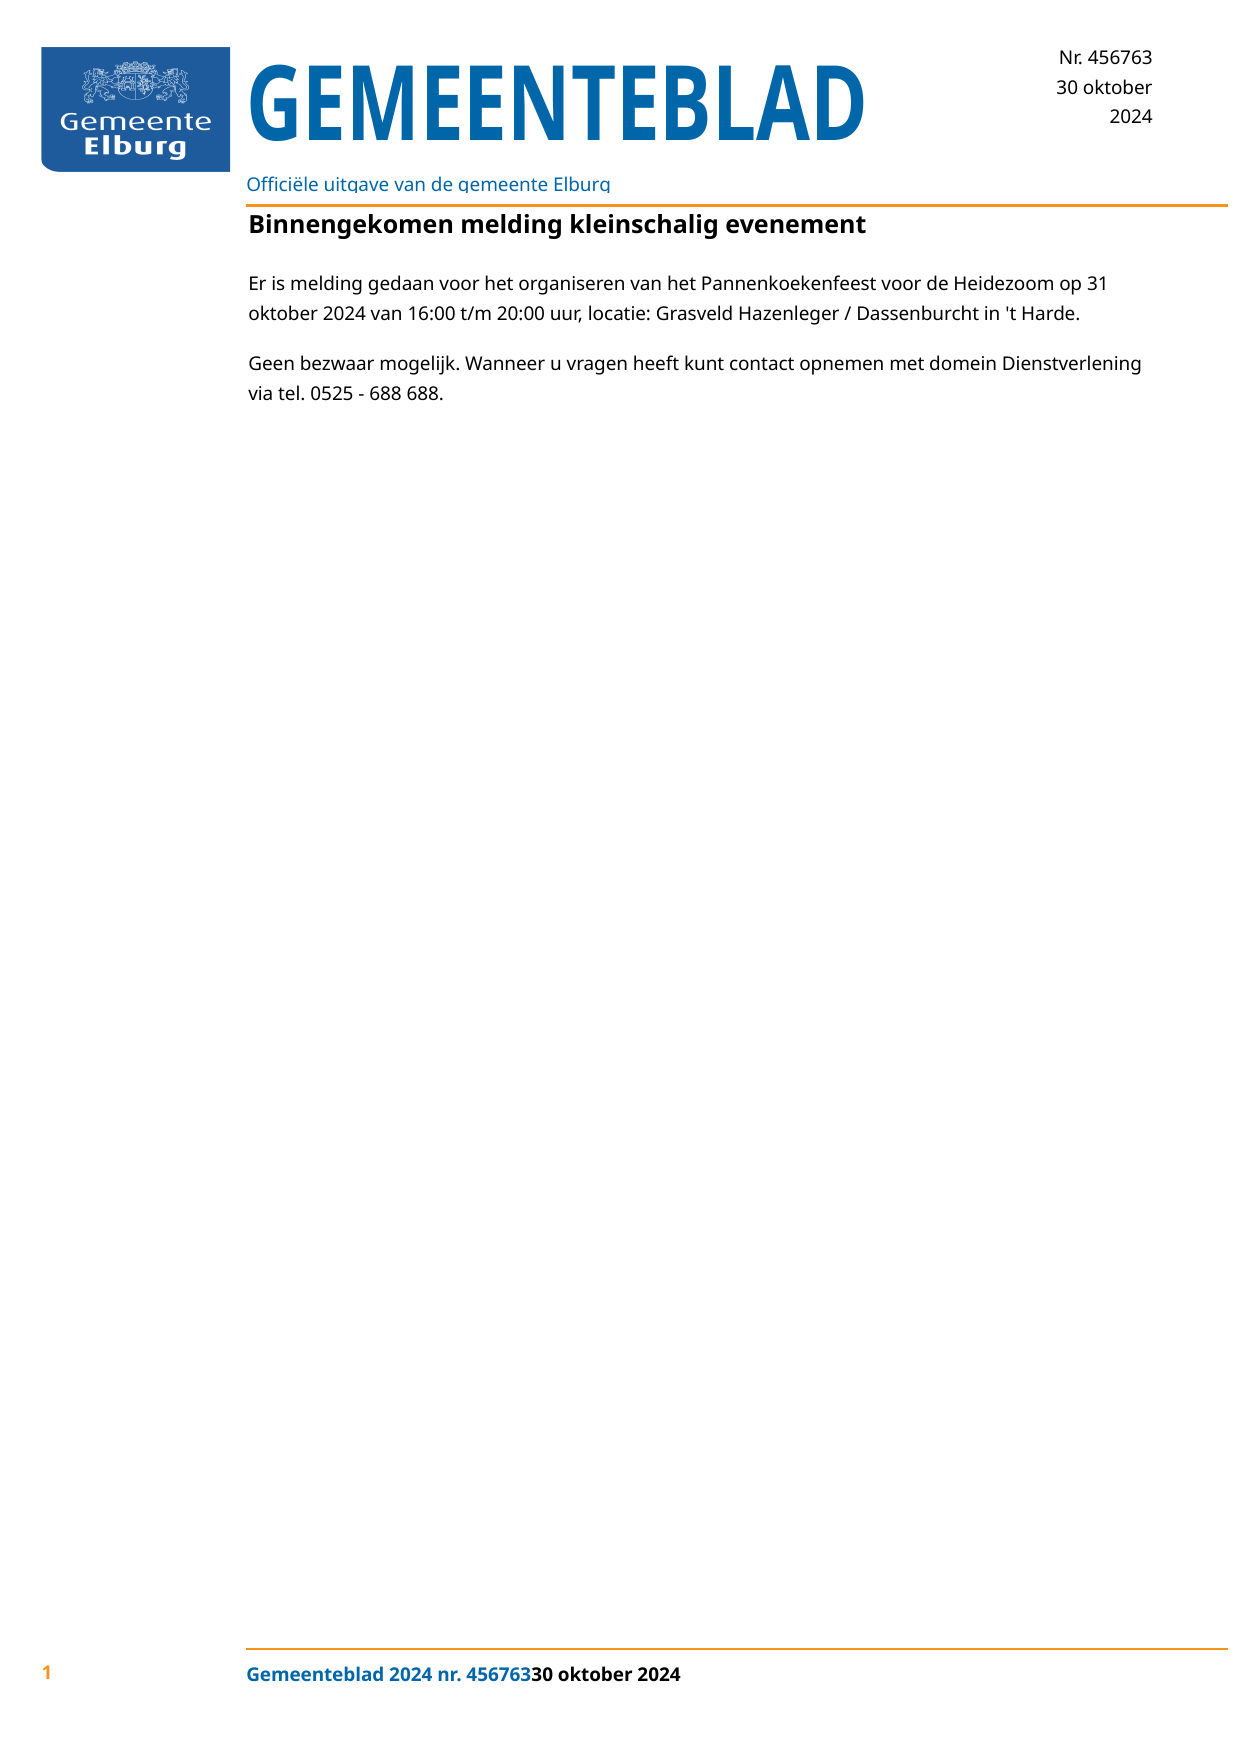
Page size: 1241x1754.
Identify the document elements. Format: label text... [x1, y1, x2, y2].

text Er is melding gedaan voor het organiseren van het Pannenkoekenfeest voor de Heidezoom op 31 oktober 2024 van 16:00 t/m 20:00 uur, locatie: Grasveld Hazenleger / Dassenburcht in 't Harde. [248, 270, 1152, 326]
text Binnengekomen melding kleinschalig evenement [248, 207, 1152, 241]
picture [41, 47, 231, 172]
text Geen bezwaar mogelijk. Wanneer u vragen heeft kunt contact opnemen met domein Dienstverlening via tel. 0525 - 688 688. [248, 350, 1152, 406]
